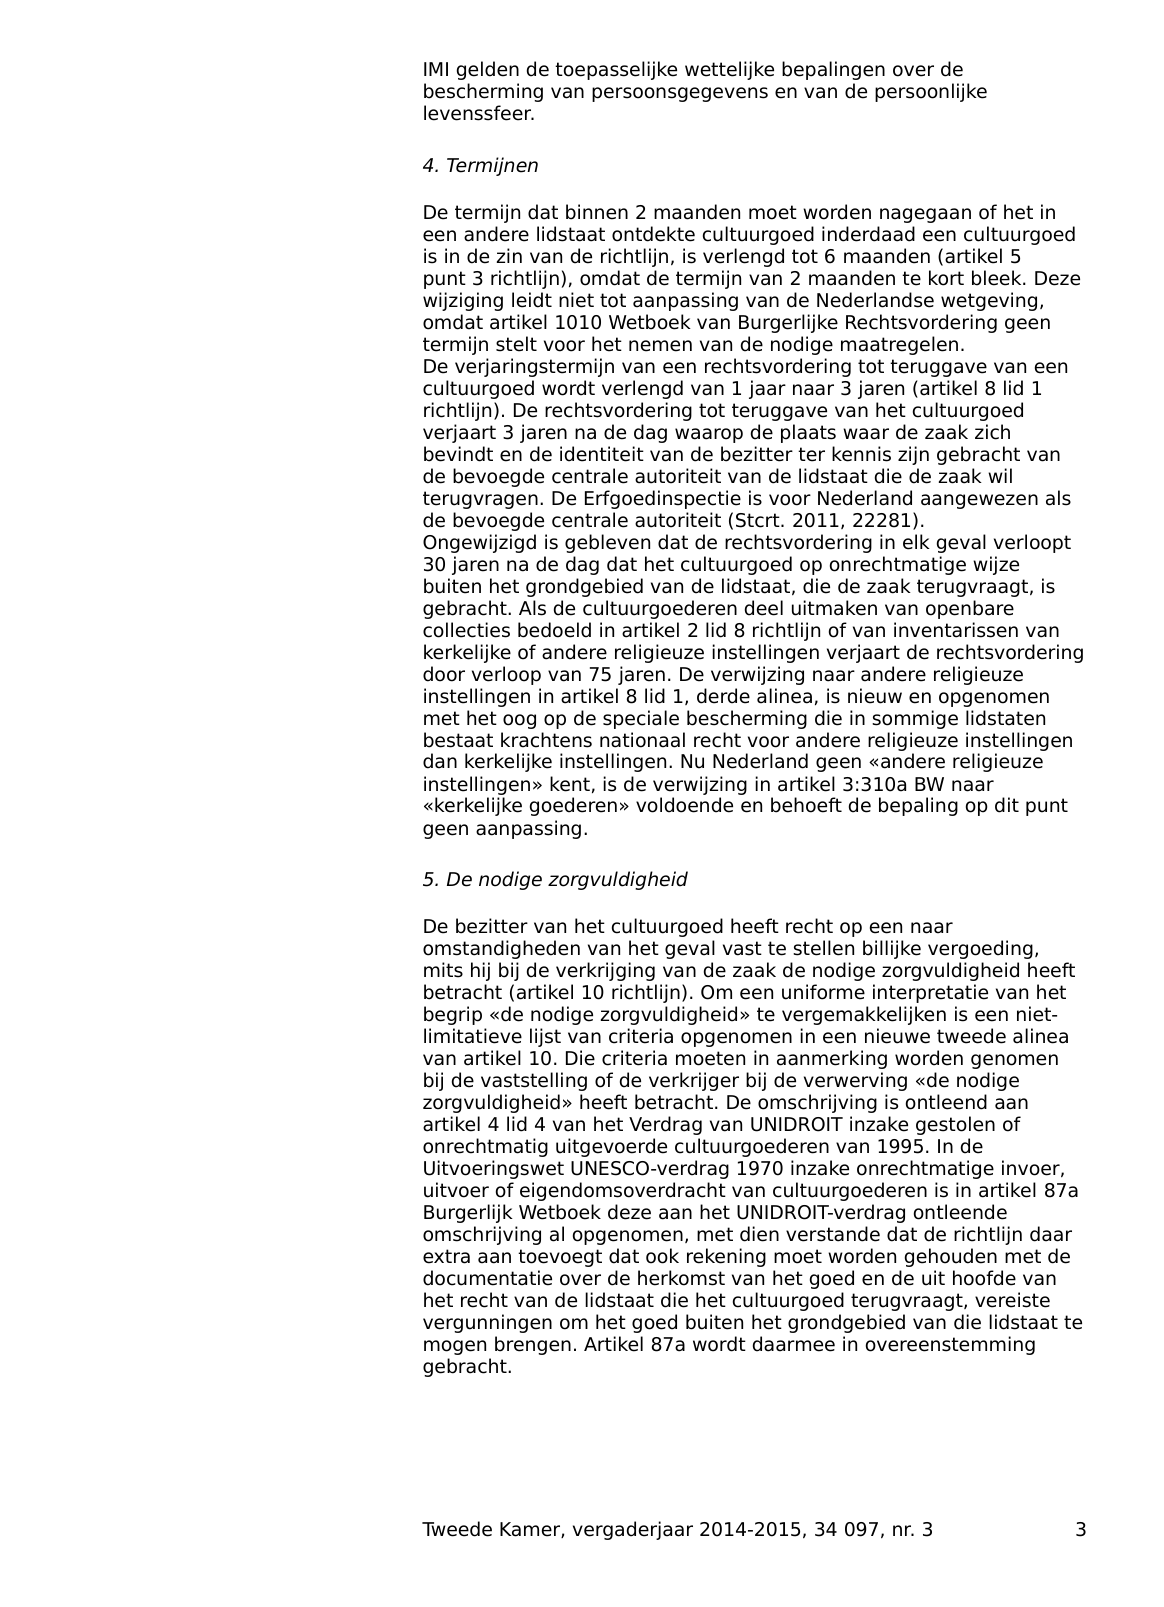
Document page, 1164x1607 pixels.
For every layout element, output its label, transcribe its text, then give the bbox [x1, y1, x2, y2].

text IMI gelden de toepasselijke wettelijke bepalingen over de bescherming van persoonsgegevens en van de persoonlijke levenssfeer. [422, 59, 1087, 125]
subtitle 5. De nodige zorgvuldigheid [422, 869, 1087, 891]
text De bezitter van het cultuurgoed heeft recht op een naar omstandigheden van het geval vast te stellen billijke vergoeding, mits hij bij de verkrijging van de zaak de nodige zorgvuldigheid heeft betracht (artikel 10 richtlijn). Om een uniforme interpretatie van het begrip «de nodige zorgvuldigheid» te vergemakkelijken is een niet-limitatieve lijst van criteria opgenomen in een nieuwe tweede alinea van artikel 10. Die criteria moeten in aanmerking worden genomen bij de vaststelling of de verkrijger bij de verwerving «de nodige zorgvuldigheid» heeft betracht. De omschrijving is ontleend aan artikel 4 lid 4 van het Verdrag van UNIDROIT inzake gestolen of onrechtmatig uitgevoerde cultuurgoederen van 1995. In de Uitvoeringswet UNESCO-verdrag 1970 inzake onrechtmatige invoer, uitvoer of eigendomsoverdracht van cultuurgoederen is in artikel 87a Burgerlijk Wetboek deze aan het UNIDROIT-verdrag ontleende omschrijving al opgenomen, met dien verstande dat de richtlijn daar extra aan toevoegt dat ook rekening moet worden gehouden met de documentatie over de herkomst van het goed en de uit hoofde van het recht van de lidstaat die het cultuurgoed terugvraagt, vereiste vergunningen om het goed buiten het grondgebied van die lidstaat te mogen brengen. Artikel 87a wordt daarmee in overeenstemming gebracht. [422, 916, 1087, 1378]
text Ongewijzigd is gebleven dat de rechtsvordering in elk geval verloopt 30 jaren na de dag dat het cultuurgoed op onrechtmatige wijze buiten het grondgebied van de lidstaat, die de zaak terugvraagt, is gebracht. Als de cultuurgoederen deel uitmaken van openbare collecties bedoeld in artikel 2 lid 8 richtlijn of van inventarissen van kerkelijke of andere religieuze instellingen verjaart de rechtsvordering door verloop van 75 jaren. De verwijzing naar andere religieuze instellingen in artikel 8 lid 1, derde alinea, is nieuw en opgenomen met het oog op de speciale bescherming die in sommige lidstaten bestaat krachtens nationaal recht voor andere religieuze instellingen dan kerkelijke instellingen. Nu Nederland geen «andere religieuze instellingen» kent, is de verwijzing in artikel 3:310a BW naar «kerkelijke goederen» voldoende en behoeft de bepaling op dit punt geen aanpassing. [422, 532, 1087, 839]
text De verjaringstermijn van een rechtsvordering tot teruggave van een cultuurgoed wordt verlengd van 1 jaar naar 3 jaren (artikel 8 lid 1 richtlijn). De rechtsvordering tot teruggave van het cultuurgoed verjaart 3 jaren na de dag waarop de plaats waar de zaak zich bevindt en de identiteit van de bezitter ter kennis zijn gebracht van de bevoegde centrale autoriteit van de lidstaat die de zaak wil terugvragen. De Erfgoedinspectie is voor Nederland aangewezen als de bevoegde centrale autoriteit (Stcrt. 2011, 22281). [422, 356, 1087, 532]
text De termijn dat binnen 2 maanden moet worden nagegaan of het in een andere lidstaat ontdekte cultuurgoed inderdaad een cultuurgoed is in de zin van de richtlijn, is verlengd tot 6 maanden (artikel 5 punt 3 richtlijn), omdat de termijn van 2 maanden te kort bleek. Deze wijziging leidt niet tot aanpassing van de Nederlandse wetgeving, omdat artikel 1010 Wetboek van Burgerlijke Rechtsvordering geen termijn stelt voor het nemen van de nodige maatregelen. [422, 202, 1087, 356]
subtitle 4. Termijnen [422, 155, 1087, 177]
